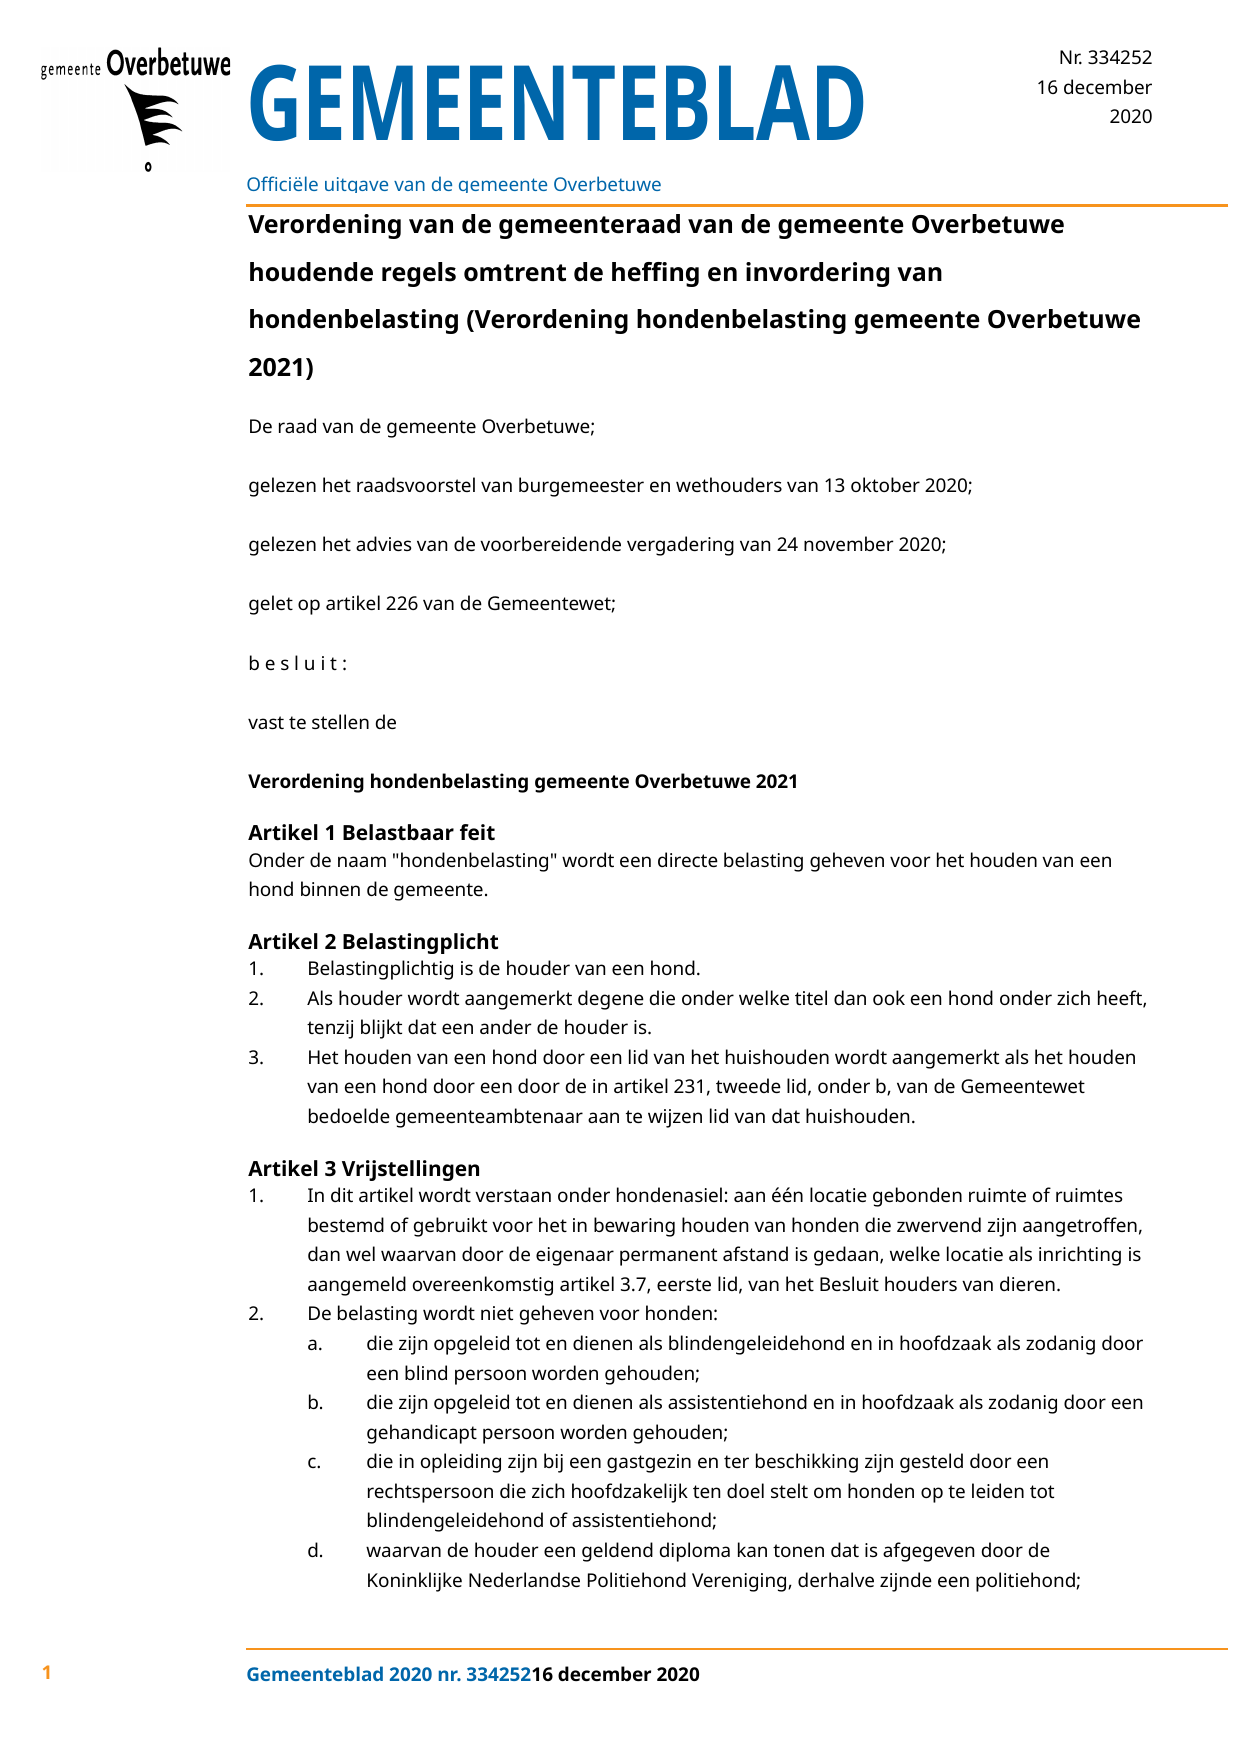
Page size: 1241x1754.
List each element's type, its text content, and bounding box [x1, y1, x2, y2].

text Artikel 1 Belastbaar feit [248, 818, 1152, 847]
list die in opleiding zijn bij een gastgezin en ter beschikking zijn gesteld door een rechtspersoon die zich hoofdzakelijk ten doel stelt om honden op te leiden tot blindengeleidehond of assistentiehond; [307, 1448, 1152, 1533]
list Als houder wordt aangemerkt degene die onder welke titel dan ook een hond onder zich heeft, tenzij blijkt dat een ander de houder is. [248, 985, 1152, 1040]
list De belasting wordt niet geheven voor honden: [248, 1301, 1152, 1326]
text Verordening van de gemeenteraad van de gemeente Overbetuwe houdende regels omtrent de heffing en invordering van hondenbelasting (Verordening hondenbelasting gemeente Overbetuwe 2021) [248, 207, 1152, 384]
list waarvan de houder een geldend diploma kan tonen dat is afgegeven door de Koninklijke Nederlandse Politiehond Vereniging, derhalve zijnde een politiehond; [307, 1537, 1152, 1592]
text vast te stellen de [248, 709, 1152, 735]
text gelezen het advies van de voorbereidende vergadering van 24 november 2020; [248, 531, 1152, 557]
text b e s l u i t : [248, 650, 1152, 676]
list In dit artikel wordt verstaan onder hondenasiel: aan één locatie gebonden ruimte of ruimtes bestemd of gebruikt voor het in bewaring houden van honden die zwervend zijn aangetroffen, dan wel waarvan door de eigenaar permanent afstand is gedaan, welke locatie als inrichting is aangemeld overeenkomstig artikel 3.7, eerste lid, van het Besluit houders van dieren. [248, 1182, 1152, 1297]
text Artikel 2 Belastingplicht [248, 927, 1152, 955]
text De raad van de gemeente Overbetuwe; [248, 413, 1152, 439]
text Artikel 3 Vrijstellingen [248, 1154, 1152, 1182]
list die zijn opgeleid tot en dienen als assistentiehond en in hoofdzaak als zodanig door een gehandicapt persoon worden gehouden; [307, 1389, 1152, 1444]
text gelet op artikel 226 van de Gemeentewet; [248, 591, 1152, 616]
list Het houden van een hond door een lid van het huishouden wordt aangemerkt als het houden van een hond door een door de in artikel 231, tweede lid, onder b, van de Gemeentewet bedoelde gemeenteambtenaar aan te wijzen lid van dat huishouden. [248, 1044, 1152, 1129]
picture [41, 47, 231, 172]
text Verordening hondenbelasting gemeente Overbetuwe 2021 [248, 768, 1152, 794]
list die zijn opgeleid tot en dienen als blindengeleidehond en in hoofdzaak als zodanig door een blind persoon worden gehouden; [307, 1330, 1152, 1385]
text Onder de naam "hondenbelasting" wordt een directe belasting geheven voor het houden van een hond binnen de gemeente. [248, 847, 1152, 902]
text gelezen het raadsvoorstel van burgemeester en wethouders van 13 oktober 2020; [248, 472, 1152, 498]
list Belastingplichtig is de houder van een hond. [248, 955, 1152, 981]
